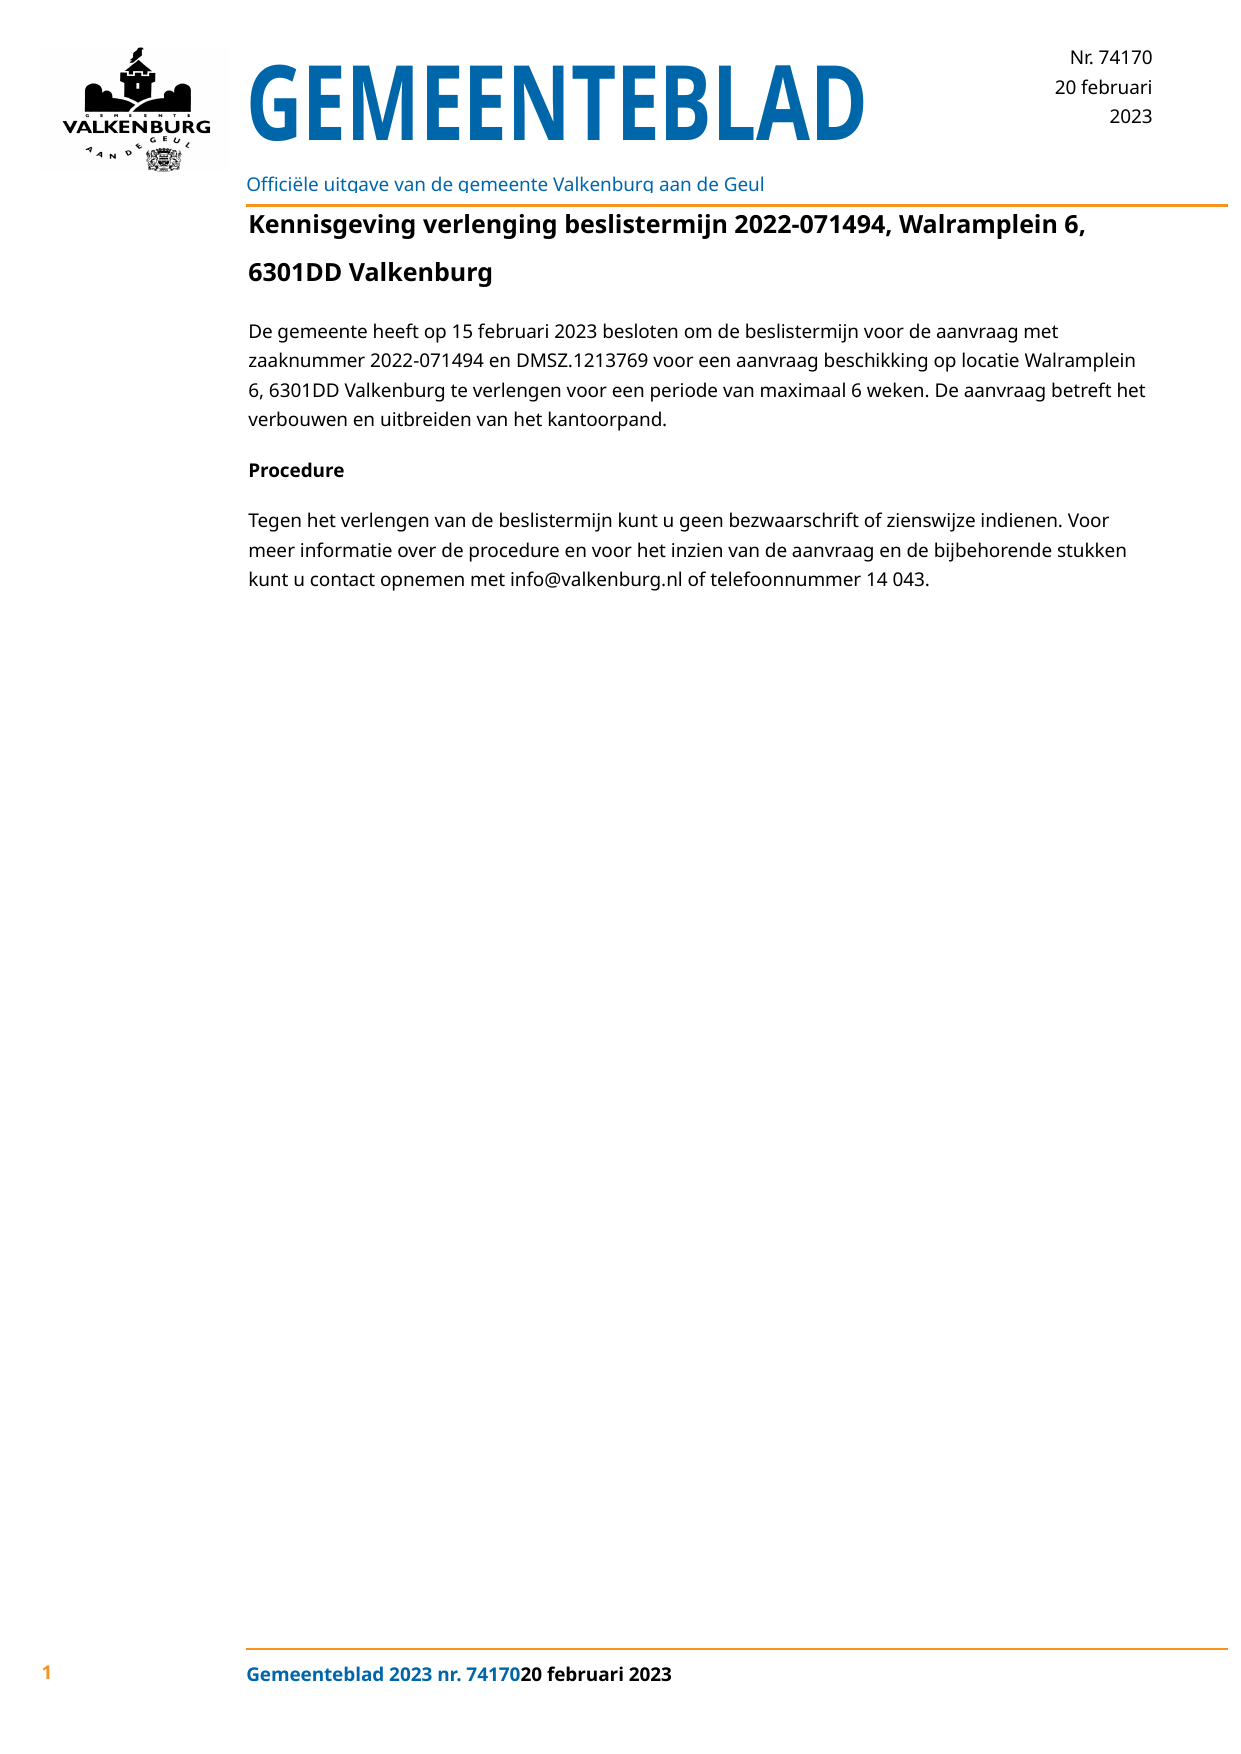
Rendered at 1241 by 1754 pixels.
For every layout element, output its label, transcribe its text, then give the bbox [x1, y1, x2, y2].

text De gemeente heeft op 15 februari 2023 besloten om de beslistermijn voor de aanvraag met zaaknummer 2022-071494 en DMSZ.1213769 voor een aanvraag beschikking op locatie Walramplein 6, 6301DD Valkenburg te verlengen voor een periode van maximaal 6 weken. De aanvraag betreft het verbouwen en uitbreiden van het kantoorpand. [248, 318, 1152, 432]
picture [41, 47, 231, 172]
text Kennisgeving verlenging beslistermijn 2022-071494, Walramplein 6, 6301DD Valkenburg [248, 207, 1152, 288]
text Procedure [248, 457, 1152, 483]
text Tegen het verlengen van de beslistermijn kunt u geen bezwaarschrift of zienswijze indienen. Voor meer informatie over de procedure en voor het inzien van de aanvraag en de bijbehorende stukken kunt u contact opnemen met info@valkenburg.nl of telefoonnummer 14 043. [248, 507, 1152, 592]
